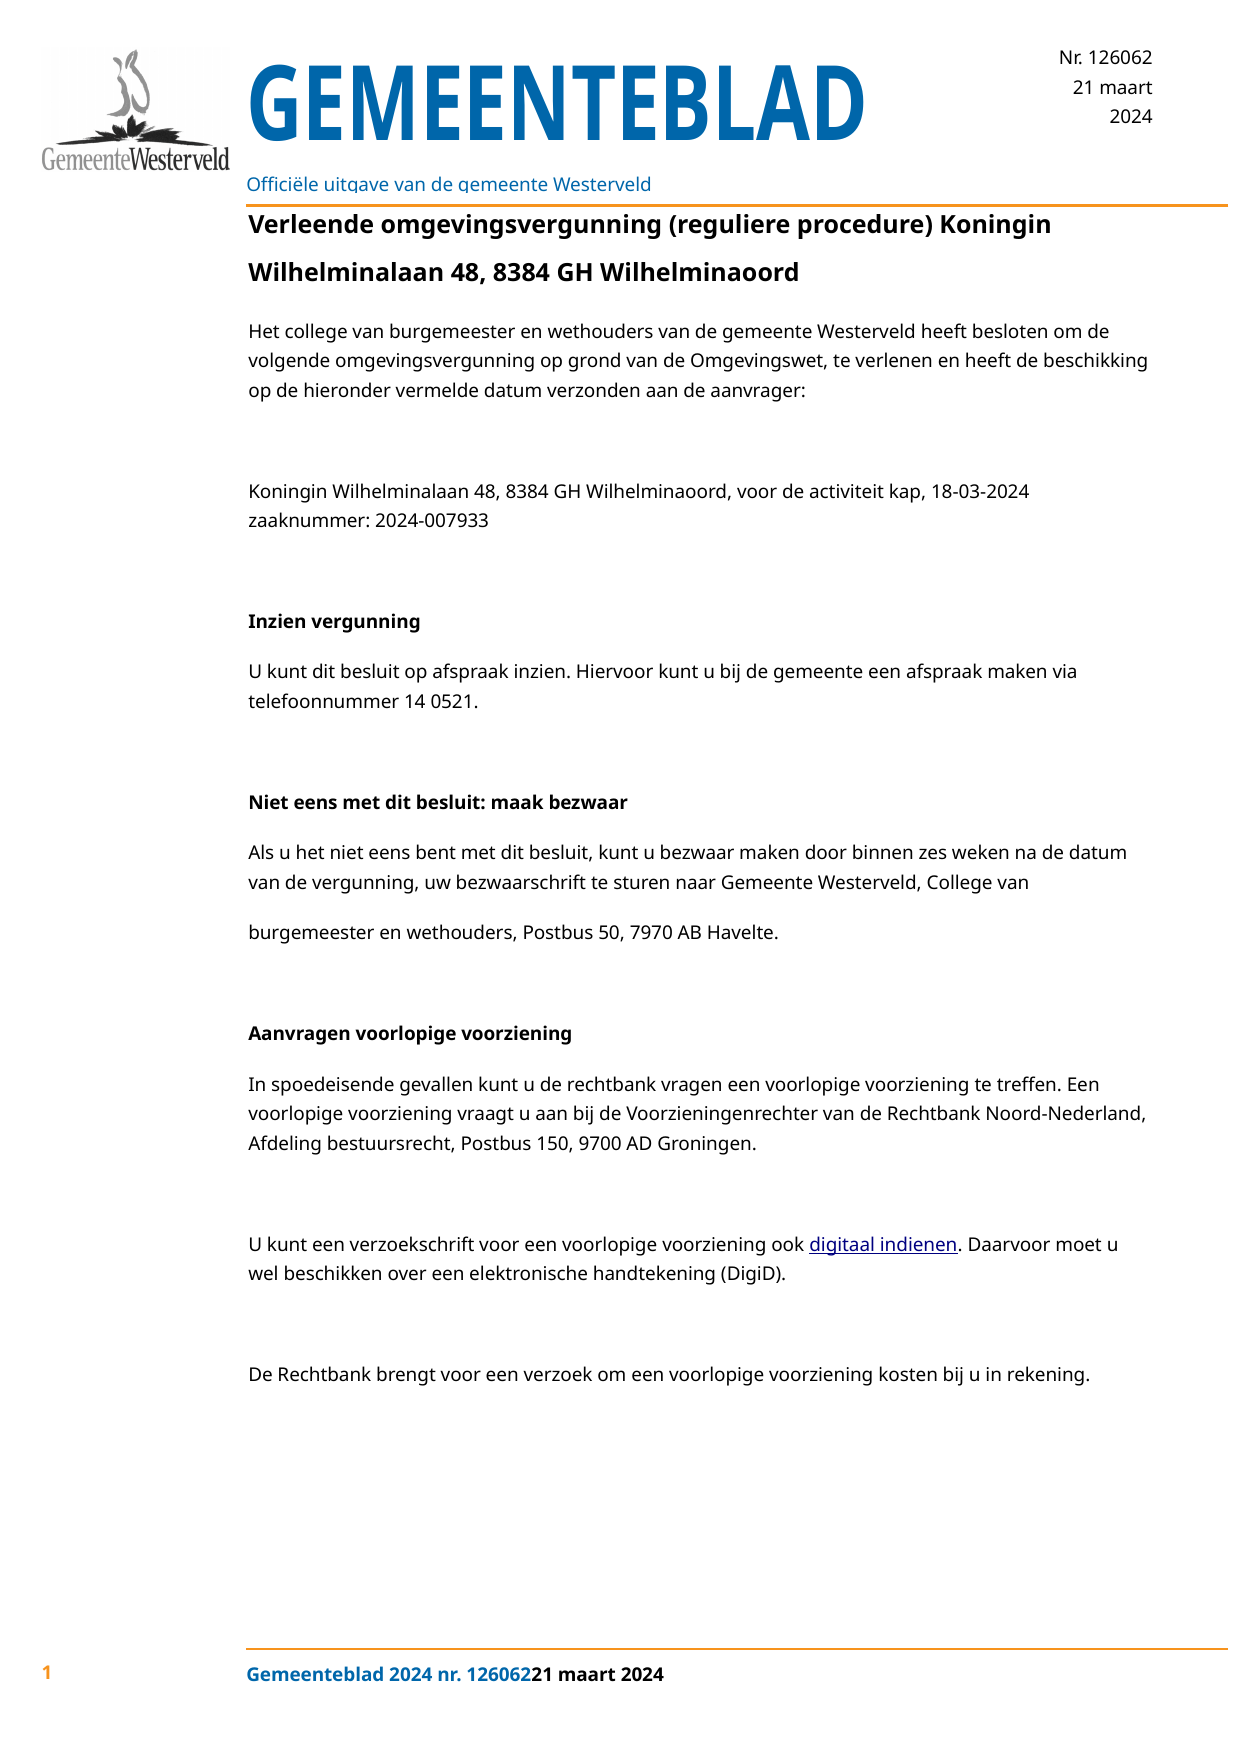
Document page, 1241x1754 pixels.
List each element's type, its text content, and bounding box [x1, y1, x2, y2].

picture [41, 47, 231, 172]
text De Rechtbank brengt voor een verzoek om een voorlopige voorziening kosten bij u in rekening. [248, 1361, 1152, 1387]
text Als u het niet eens bent met dit besluit, kunt u bezwaar maken door binnen zes weken na de datum van de vergunning, uw bezwaarschrift te sturen naar Gemeente Westerveld, College van [248, 839, 1152, 895]
text U kunt dit besluit op afspraak inzien. Hiervoor kunt u bij de gemeente een afspraak maken via telefoonnummer 14 0521. [248, 659, 1152, 714]
text Koningin Wilhelminalaan 48, 8384 GH Wilhelminaoord, voor de activiteit kap, 18-03-2024 zaaknummer: 2024-007933 [248, 478, 1152, 533]
text Het college van burgemeester en wethouders van de gemeente Westerveld heeft besloten om de volgende omgevingsvergunning op grond van de Omgevingswet, te verlenen en heeft de beschikking op de hieronder vermelde datum verzonden aan de aanvrager: [248, 318, 1152, 403]
text In spoedeisende gevallen kunt u de rechtbank vragen een voorlopige voorziening te treffen. Een voorlopige voorziening vraagt u aan bij de Voorzieningenrechter van de Rechtbank Noord-Nederland, Afdeling bestuursrecht, Postbus 150, 9700 AD Groningen. [248, 1071, 1152, 1156]
text Aanvragen voorlopige voorziening [248, 1020, 1152, 1046]
text burgemeester en wethouders, Postbus 50, 7970 AB Havelte. [248, 919, 1152, 945]
text Verleende omgevingsvergunning (reguliere procedure) Koningin Wilhelminalaan 48, 8384 GH Wilhelminaoord [248, 207, 1152, 288]
text U kunt een verzoekschrift voor een voorlopige voorziening ook digitaal indienen. Daarvoor moet u wel beschikken over een elektronische handtekening (DigiD). [248, 1231, 1152, 1286]
text Inzien vergunning [248, 608, 1152, 634]
text Niet eens met dit besluit: maak bezwaar [248, 789, 1152, 815]
